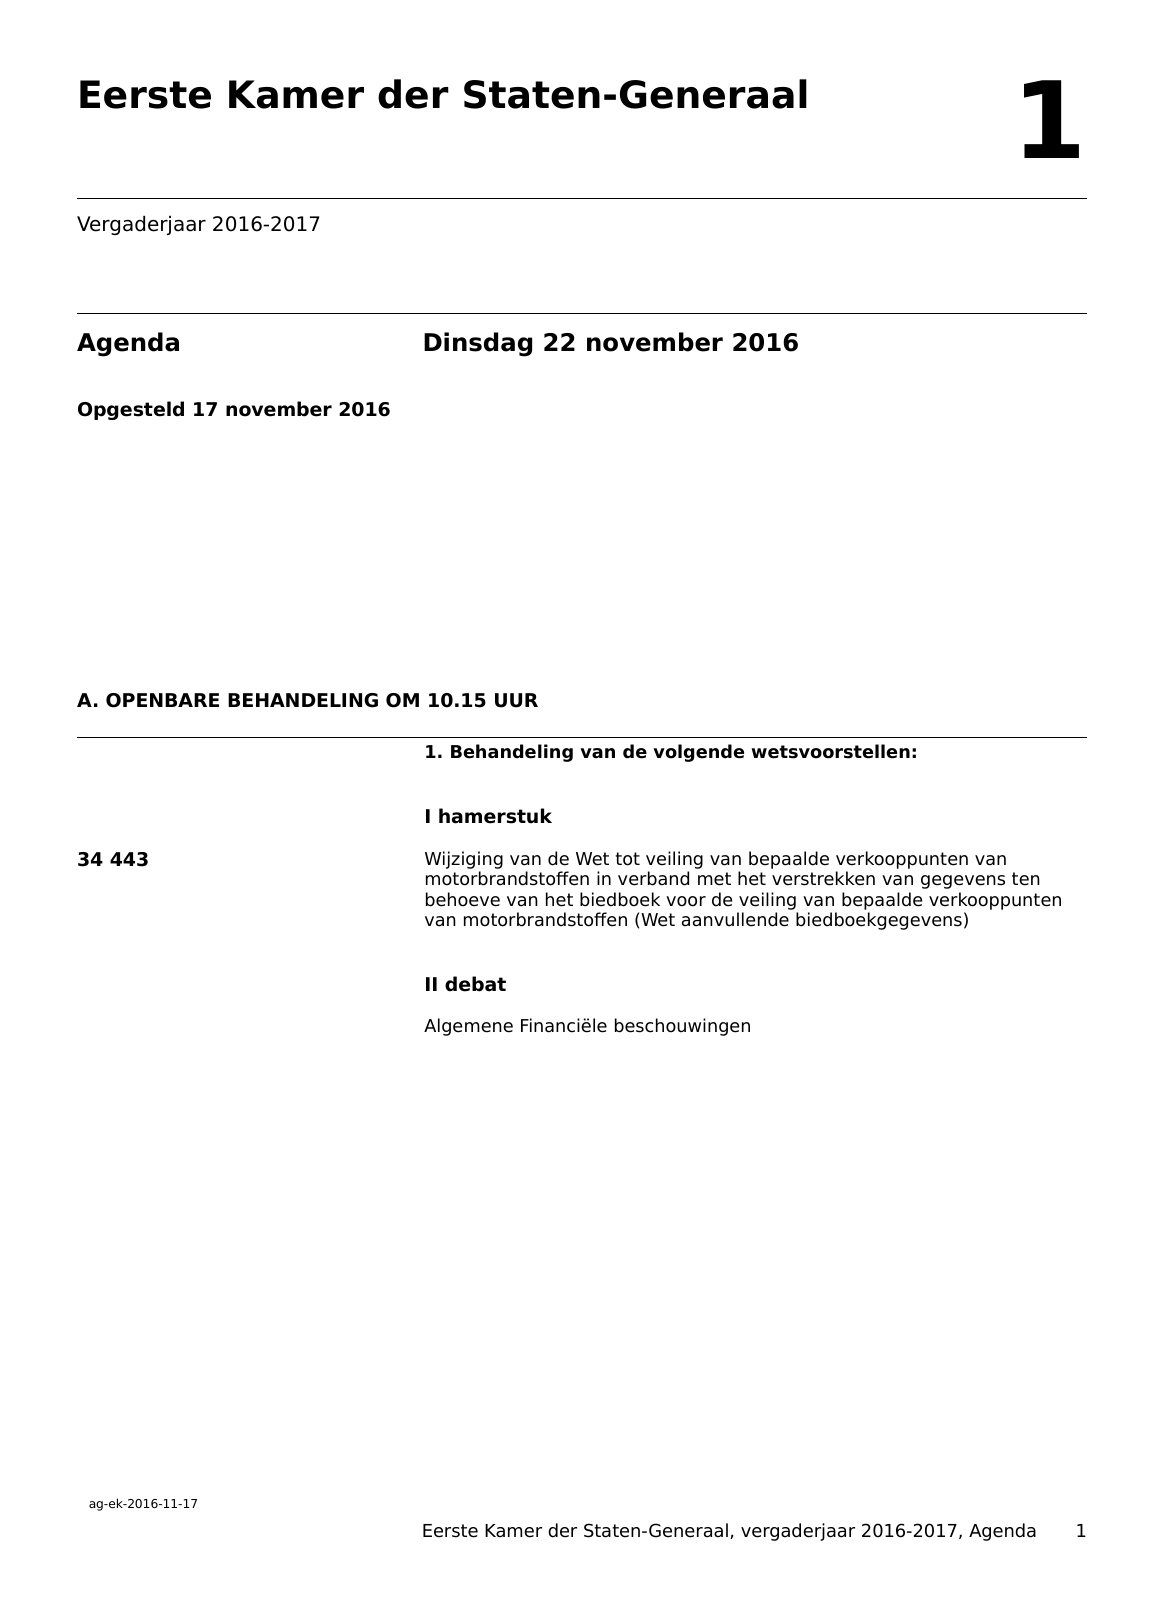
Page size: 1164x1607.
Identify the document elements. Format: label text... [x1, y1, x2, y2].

table_cell [401, 952, 418, 996]
subtitle A. OPENBARE BEHANDELING OM 10.15 UUR [77, 690, 1087, 712]
text ag-ek-2016-11-17 [88, 1497, 323, 1511]
table_cell [77, 952, 401, 996]
table_cell [77, 828, 401, 848]
table_header [77, 738, 401, 763]
table_cell [418, 828, 1087, 848]
table_cell [77, 784, 401, 828]
table_cell [77, 1016, 401, 1037]
table_cell [418, 996, 1087, 1016]
table_cell [77, 931, 401, 952]
table_cell [401, 784, 418, 828]
table_cell I hamerstuk [418, 784, 1087, 828]
table_cell Agenda [77, 314, 422, 357]
table_cell [401, 763, 418, 784]
table_header [401, 738, 418, 763]
table_header 1 [886, 59, 1087, 198]
table_cell [401, 931, 418, 952]
table_cell [77, 996, 401, 1016]
table_cell Algemene Financiële beschouwingen [418, 1016, 1087, 1037]
table_cell Wijziging van de Wet tot veiling van bepaalde verkooppunten van motorbrandstoffen in verband met het verstrekken van gegevens ten behoeve van het biedboek voor de veiling van bepaalde verkooppunten van motorbrandstoffen (Wet aanvullende biedboekgegevens) [418, 849, 1087, 931]
table_header 1. Behandeling van de volgende wetsvoorstellen: [418, 738, 1087, 763]
table_cell Vergaderjaar 2016-2017 [77, 199, 1087, 313]
table_cell [418, 931, 1087, 952]
table_cell [401, 849, 418, 931]
text Opgesteld 17 november 2016 [77, 399, 1087, 421]
table_cell II debat [418, 952, 1087, 996]
table_cell [401, 1016, 418, 1037]
table_cell [77, 763, 401, 784]
table_cell 34 443 [77, 849, 401, 931]
table_cell [401, 996, 418, 1016]
table_header Eerste Kamer der Staten-Generaal [77, 59, 886, 198]
table_cell Dinsdag 22 november 2016 [422, 314, 1087, 357]
table_cell [418, 763, 1087, 784]
table_cell [401, 828, 418, 848]
